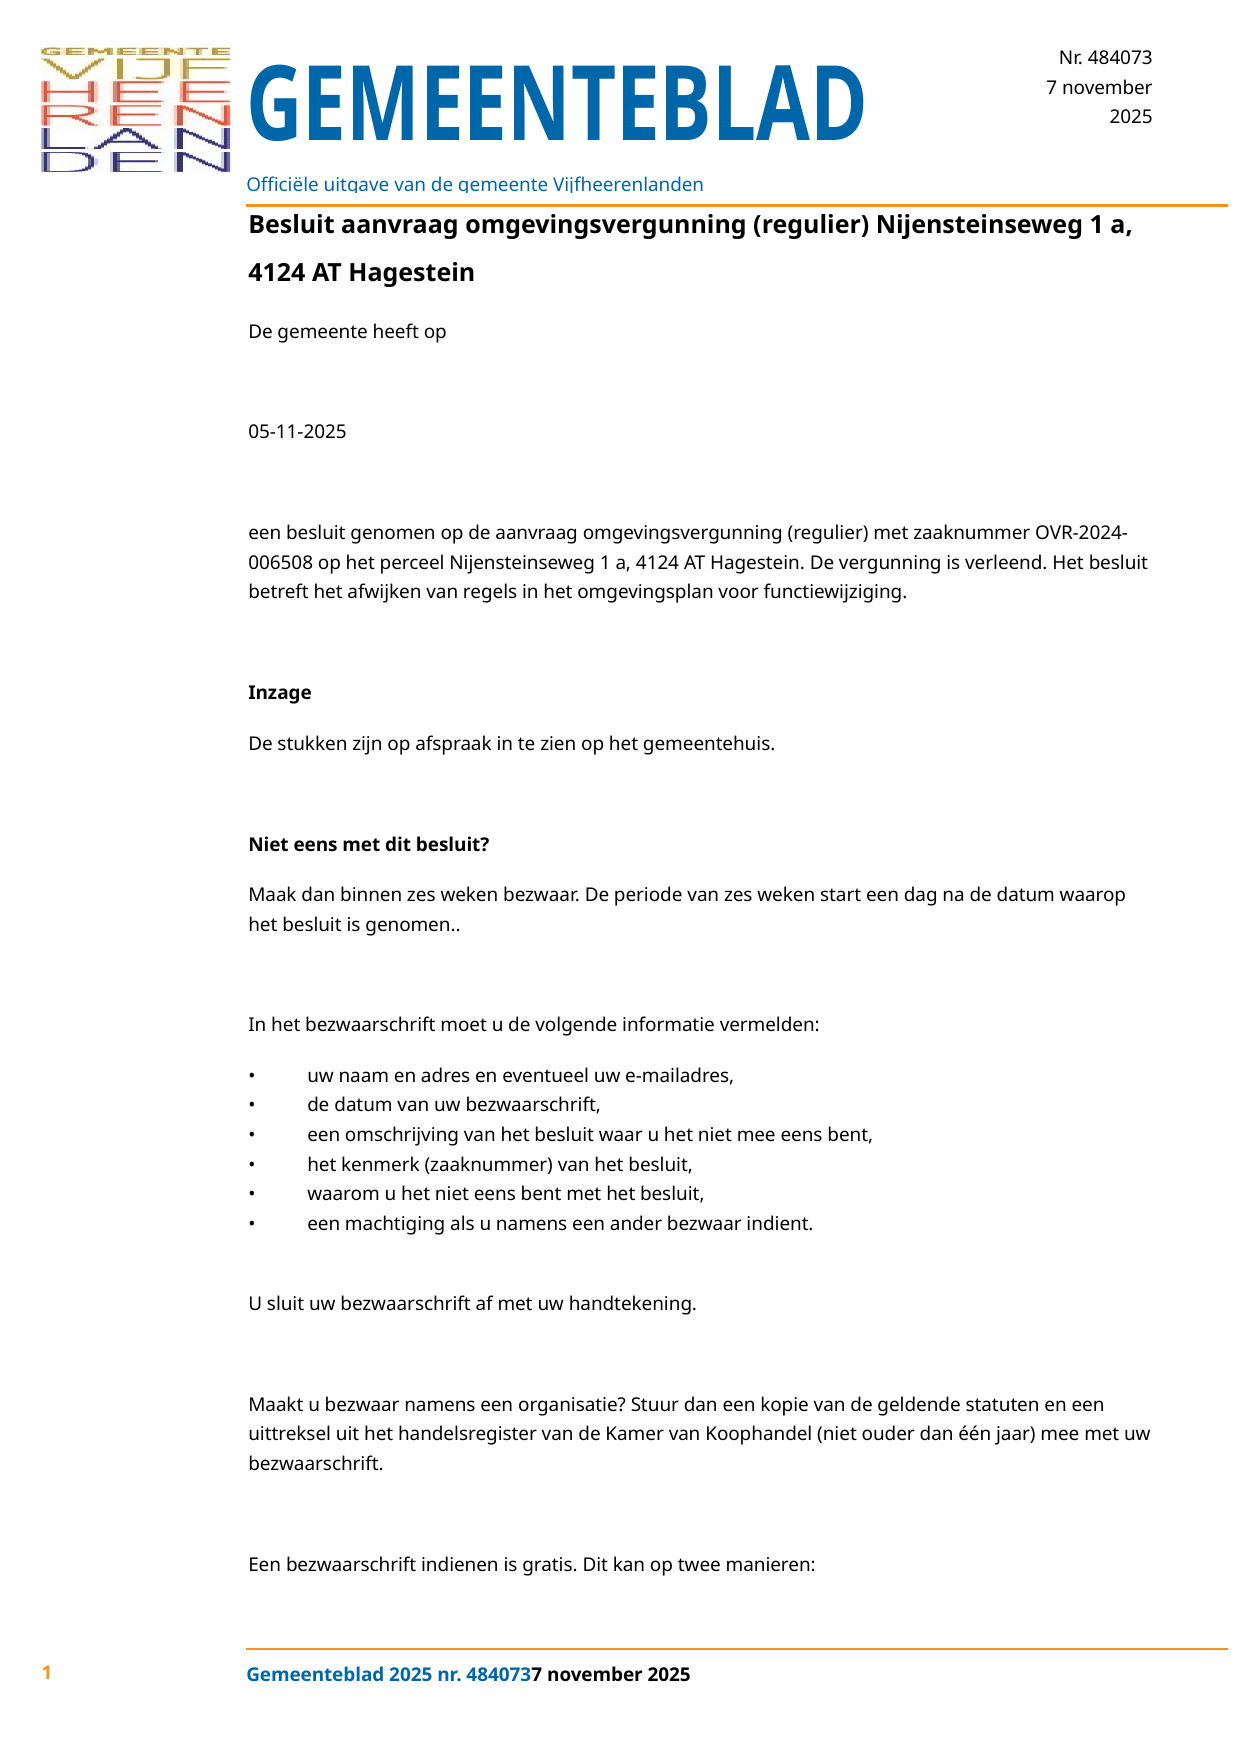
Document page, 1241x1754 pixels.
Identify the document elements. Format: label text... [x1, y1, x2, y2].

text Inzage [248, 679, 1152, 705]
list een machtiging als u namens een ander bezwaar indient. [248, 1210, 1152, 1236]
text 05-11-2025 [248, 419, 1152, 444]
text een besluit genomen op de aanvraag omgevingsvergunning (regulier) met zaaknummer OVR-2024-006508 op het perceel Nijensteinseweg 1 a, 4124 AT Hagestein. De vergunning is verleend. Het besluit betreft het afwijken van regels in het omgevingsplan voor functiewijziging. [248, 519, 1152, 604]
list een omschrijving van het besluit waar u het niet mee eens bent, [248, 1121, 1152, 1147]
picture [41, 47, 231, 172]
text U sluit uw bezwaarschrift af met uw handtekening. [248, 1290, 1152, 1316]
text De gemeente heeft op [248, 318, 1152, 344]
list het kenmerk (zaaknummer) van het besluit, [248, 1151, 1152, 1177]
text In het bezwaarschrift moet u de volgende informatie vermelden: [248, 1012, 1152, 1037]
text Maak dan binnen zes weken bezwaar. De periode van zes weken start een dag na de datum waarop het besluit is genomen.. [248, 881, 1152, 937]
text Besluit aanvraag omgevingsvergunning (regulier) Nijensteinseweg 1 a, 4124 AT Hagestein [248, 207, 1152, 288]
list uw naam en adres en eventueel uw e-mailadres, [248, 1062, 1152, 1088]
text Een bezwaarschrift indienen is gratis. Dit kan op twee manieren: [248, 1551, 1152, 1577]
text Niet eens met dit besluit? [248, 831, 1152, 857]
text De stukken zijn op afspraak in te zien op het gemeentehuis. [248, 730, 1152, 756]
list de datum van uw bezwaarschrift, [248, 1092, 1152, 1117]
text Maakt u bezwaar namens een organisatie? Stuur dan een kopie van de geldende statuten en een uittreksel uit het handelsregister van de Kamer van Koophandel (niet ouder dan één jaar) mee met uw bezwaarschrift. [248, 1391, 1152, 1476]
list waarom u het niet eens bent met het besluit, [248, 1180, 1152, 1206]
